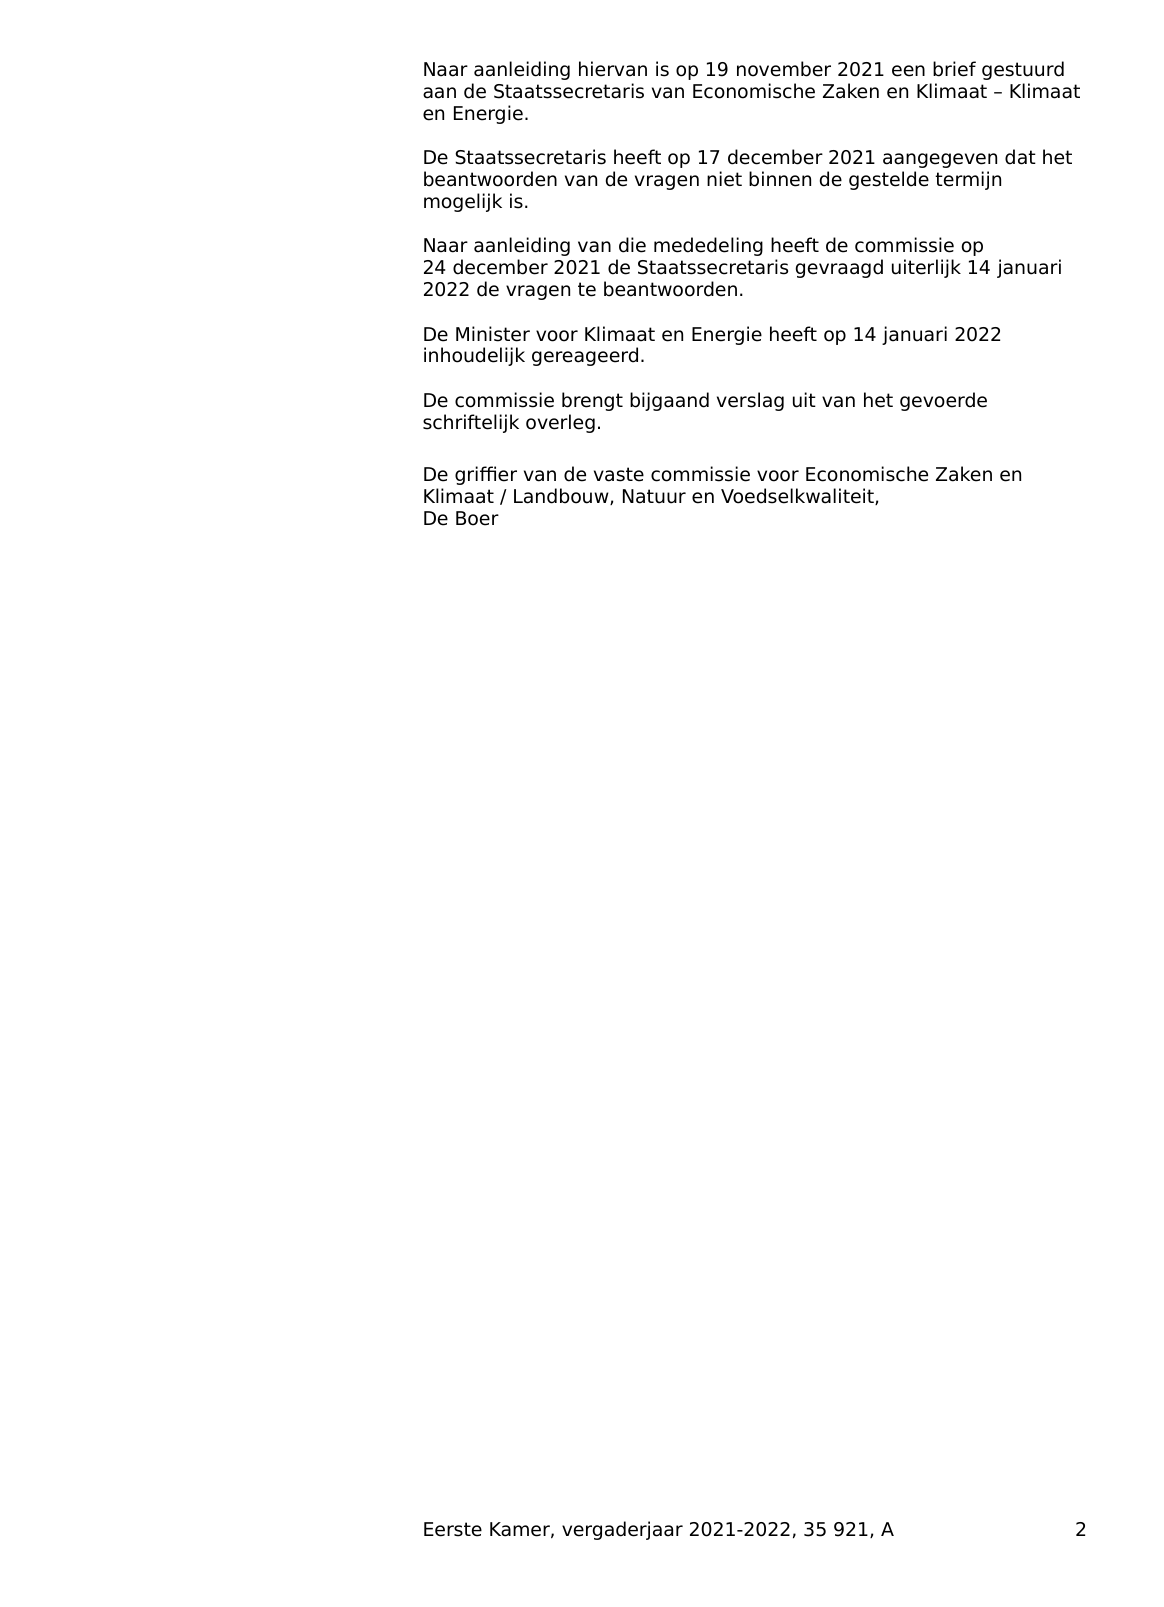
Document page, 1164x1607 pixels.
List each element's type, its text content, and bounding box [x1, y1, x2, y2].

text De Staatssecretaris heeft op 17 december 2021 aangegeven dat het beantwoorden van de vragen niet binnen de gestelde termijn mogelijk is. [422, 147, 1087, 213]
text Naar aanleiding hiervan is op 19 november 2021 een brief gestuurd aan de Staatssecretaris van Economische Zaken en Klimaat – Klimaat en Energie. [422, 59, 1087, 125]
text De commissie brengt bijgaand verslag uit van het gevoerde schriftelijk overleg. [422, 389, 1087, 433]
text De griffier van de vaste commissie voor Economische Zaken en Klimaat / Landbouw, Natuur en Voedselkwaliteit, De Boer [422, 463, 1087, 529]
text Naar aanleiding van die mededeling heeft de commissie op 24 december 2021 de Staatssecretaris gevraagd uiterlijk 14 januari 2022 de vragen te beantwoorden. [422, 235, 1087, 301]
text De Minister voor Klimaat en Energie heeft op 14 januari 2022 inhoudelijk gereageerd. [422, 323, 1087, 367]
